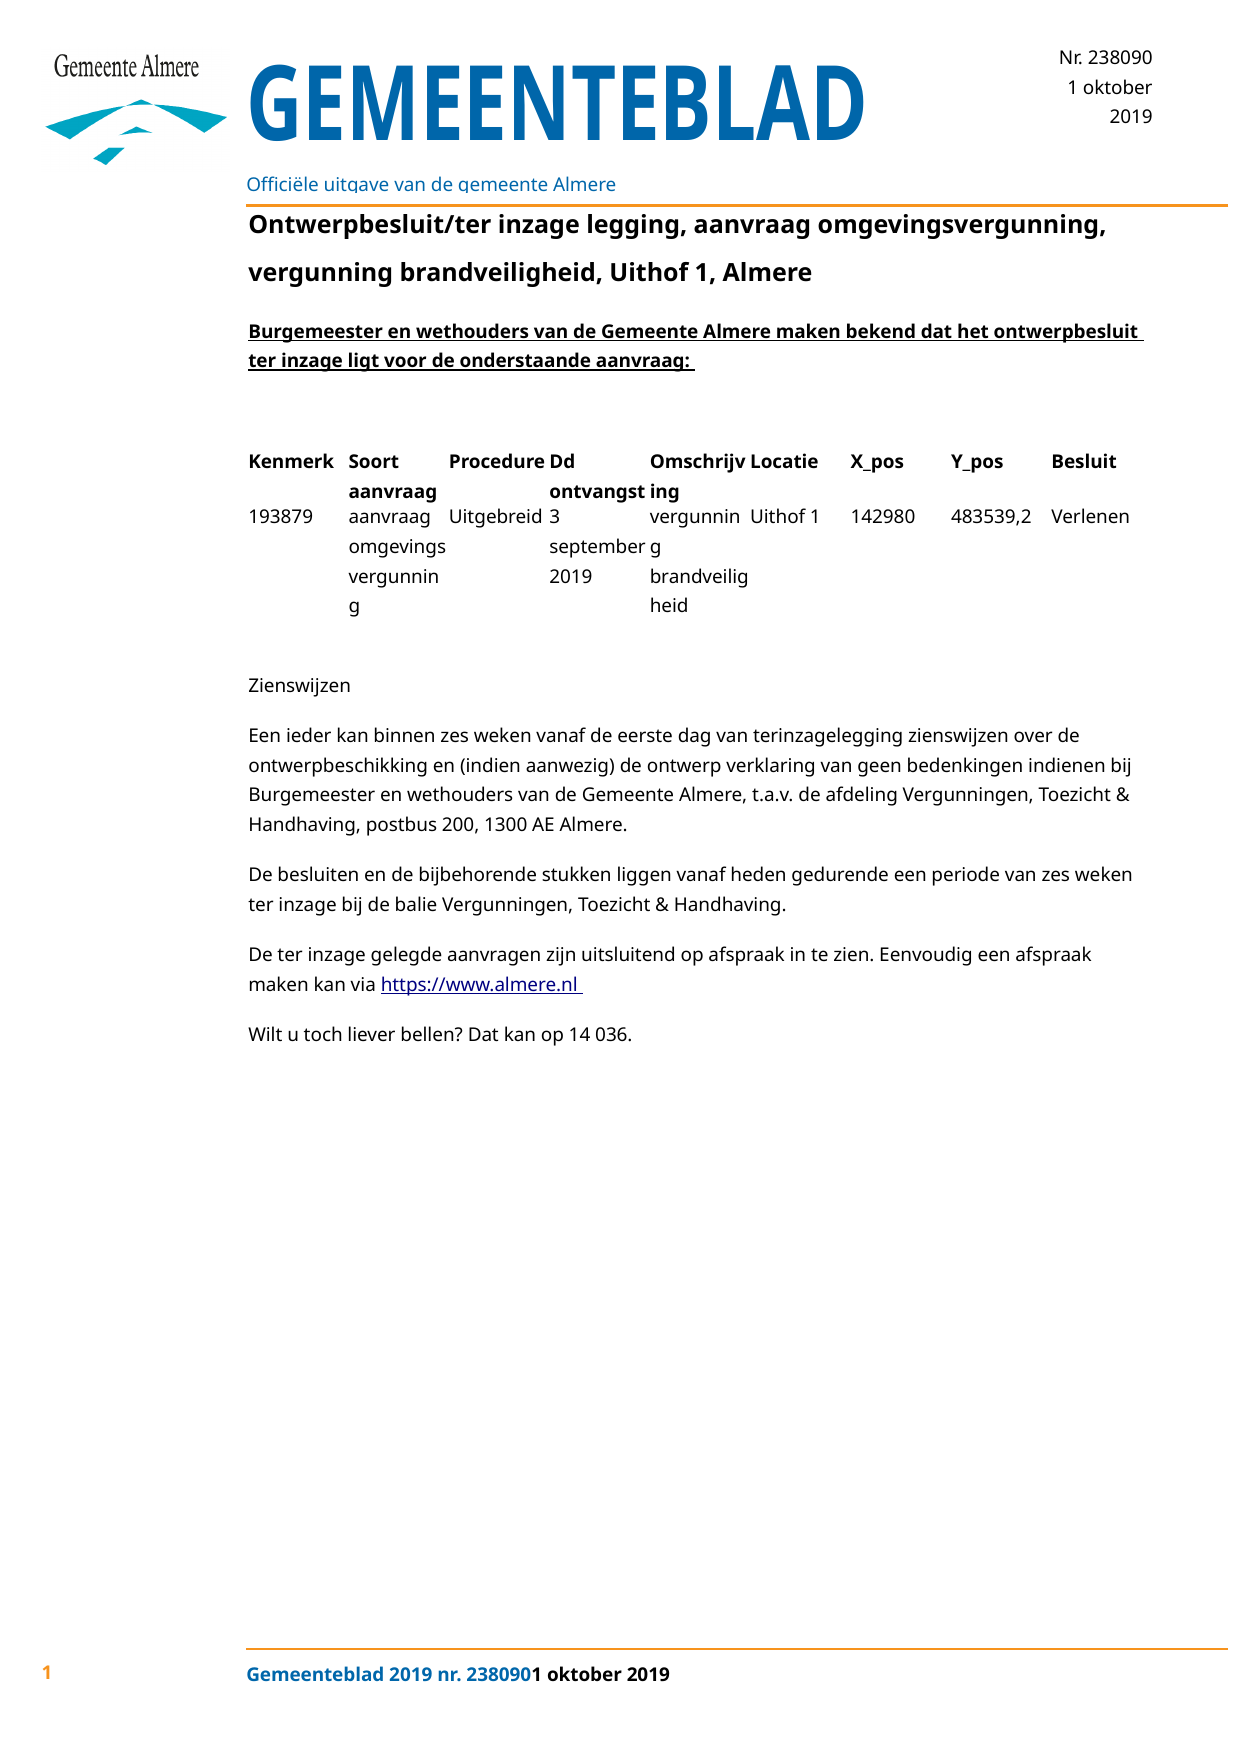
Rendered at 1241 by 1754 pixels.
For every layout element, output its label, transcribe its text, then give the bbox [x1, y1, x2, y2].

table_cell 483539,2 [951, 504, 1051, 618]
text Burgemeester en wethouders van de Gemeente Almere maken bekend dat het ontwerpbesluit ter inzage ligt voor de onderstaande aanvraag: [248, 318, 1152, 373]
table_header Soort aanvraag [348, 449, 449, 504]
table_header Omschrijving [650, 449, 750, 504]
table_header X_pos [850, 449, 951, 504]
text Een ieder kan binnen zes weken vanaf de eerste dag van terinzagelegging zienswijzen over de ontwerpbeschikking en (indien aanwezig) de ontwerp verklaring van geen bedenkingen indienen bij Burgemeester en wethouders van de Gemeente Almere, t.a.v. de afdeling Vergunningen, Toezicht & Handhaving, postbus 200, 1300 AE Almere. [248, 722, 1152, 837]
text De besluiten en de bijbehorende stukken liggen vanaf heden gedurende een periode van zes weken ter inzage bij de balie Vergunningen, Toezicht & Handhaving. [248, 861, 1152, 917]
table_cell 3 september 2019 [549, 504, 649, 618]
table_cell Uithof 1 [750, 504, 850, 618]
text Ontwerpbesluit/ter inzage legging, aanvraag omgevingsvergunning, vergunning brandveiligheid, Uithof 1, Almere [248, 207, 1152, 288]
table_header Y_pos [951, 449, 1051, 504]
table_cell Uitgebreid [449, 504, 549, 618]
table_cell 142980 [850, 504, 951, 618]
table_header Kenmerk [248, 449, 348, 504]
text Wilt u toch liever bellen? Dat kan op 14 036. [248, 1021, 1152, 1047]
table_cell 193879 [248, 504, 348, 618]
table_header Procedure [449, 449, 549, 504]
table_cell vergunning brandveiligheid [650, 504, 750, 618]
table_cell Verlenen [1051, 504, 1152, 618]
picture [41, 47, 231, 172]
text De ter inzage gelegde aanvragen zijn uitsluitend op afspraak in te zien. Eenvoudig een afspraak maken kan via https://www.almere.nl [248, 941, 1152, 997]
table_header Dd ontvangst [549, 449, 649, 504]
table_header Locatie [750, 449, 850, 504]
table_cell aanvraag omgevingsvergunning [348, 504, 449, 618]
table_header Besluit [1051, 449, 1152, 504]
text Zienswijzen [248, 672, 1152, 698]
